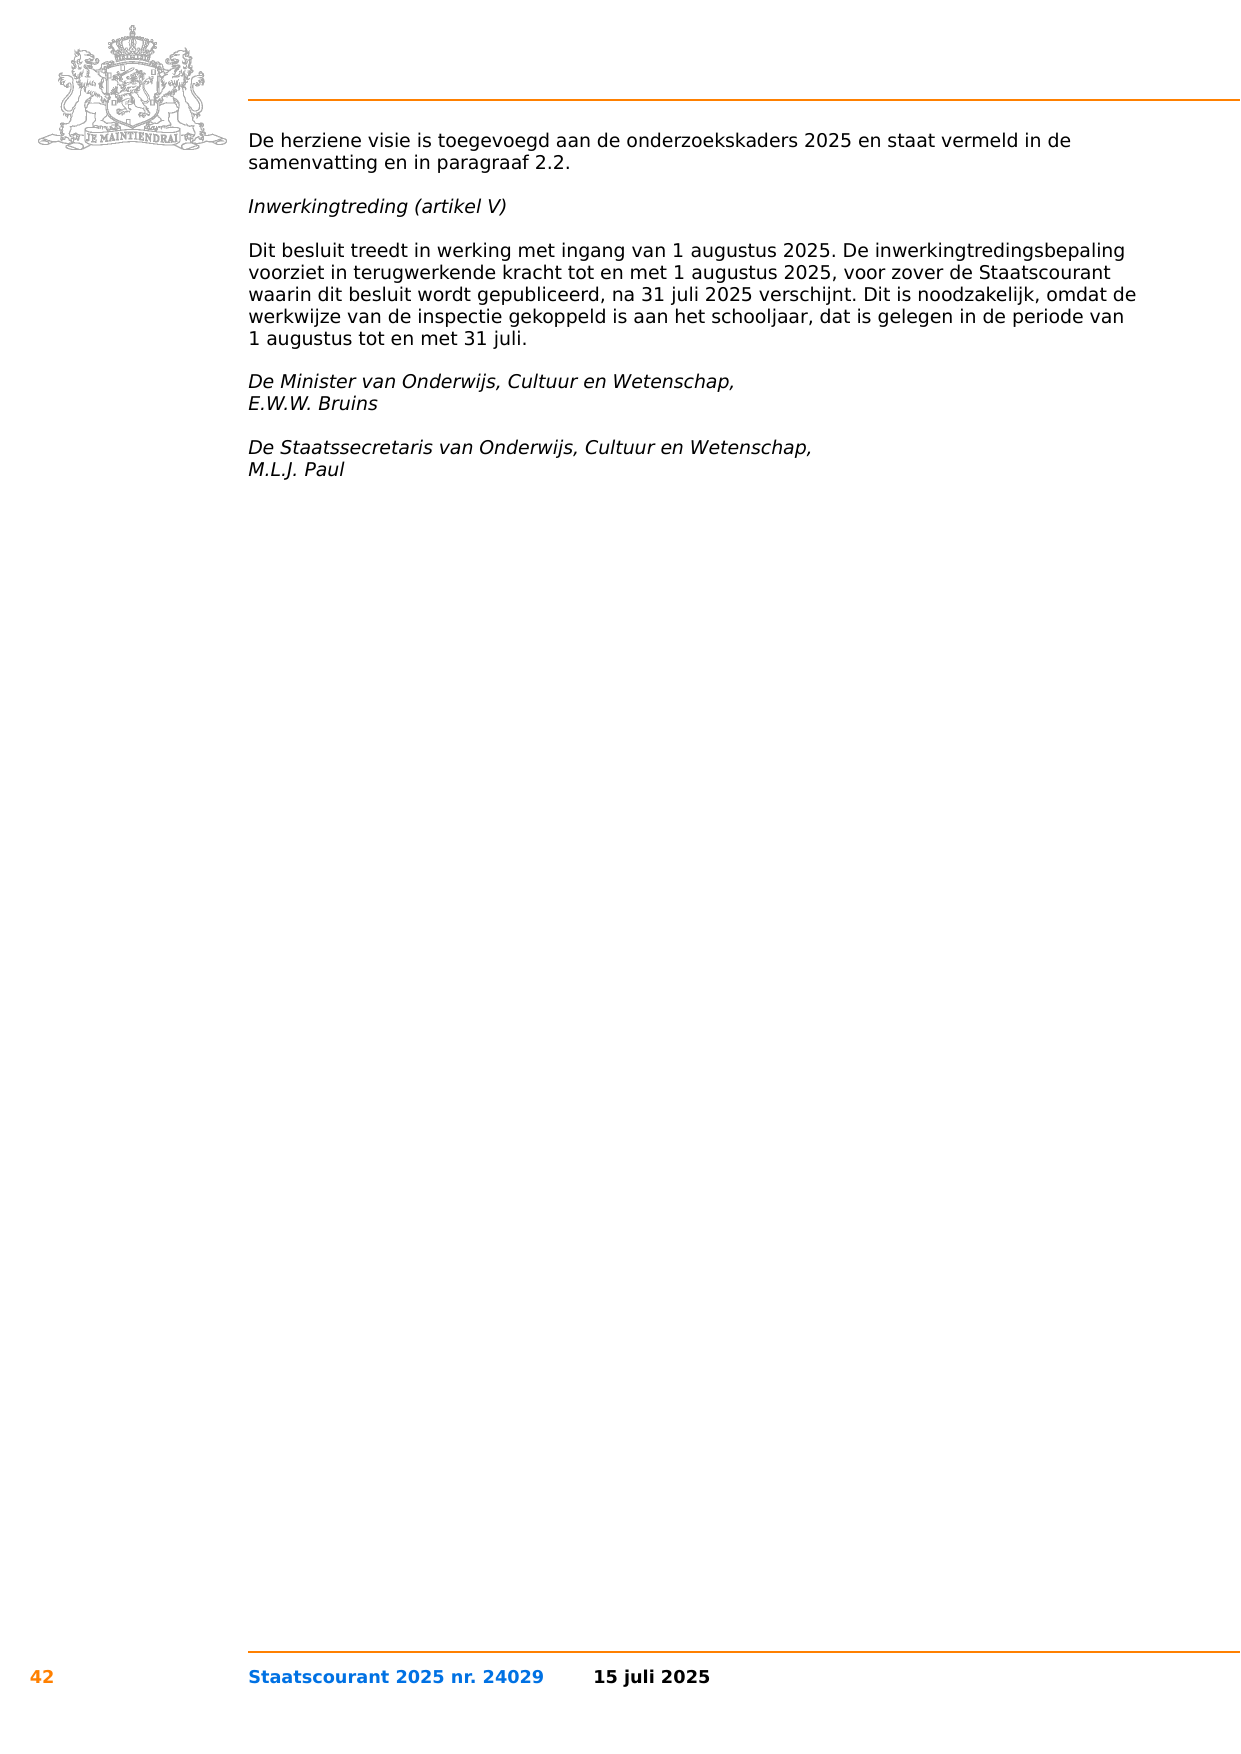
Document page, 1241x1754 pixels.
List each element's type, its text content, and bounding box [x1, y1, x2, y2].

text De herziene visie is toegevoegd aan de onderzoekskaders 2025 en staat vermeld in de samenvatting en in paragraaf 2.2. [248, 130, 1163, 174]
text De Staatssecretaris van Onderwijs, Cultuur en Wetenschap, M.L.J. Paul [248, 437, 1163, 481]
picture [38, 25, 227, 150]
subtitle Inwerkingtreding (artikel V) [248, 196, 1163, 218]
text De Minister van Onderwijs, Cultuur en Wetenschap, E.W.W. Bruins [248, 371, 1163, 415]
text Dit besluit treedt in werking met ingang van 1 augustus 2025. De inwerkingtredingsbepaling voorziet in terugwerkende kracht tot en met 1 augustus 2025, voor zover de Staatscourant waarin dit besluit wordt gepubliceerd, na 31 juli 2025 verschijnt. Dit is noodzakelijk, omdat de werkwijze van de inspectie gekoppeld is aan het schooljaar, dat is gelegen in de periode van 1 augustus tot en met 31 juli. [248, 239, 1163, 349]
